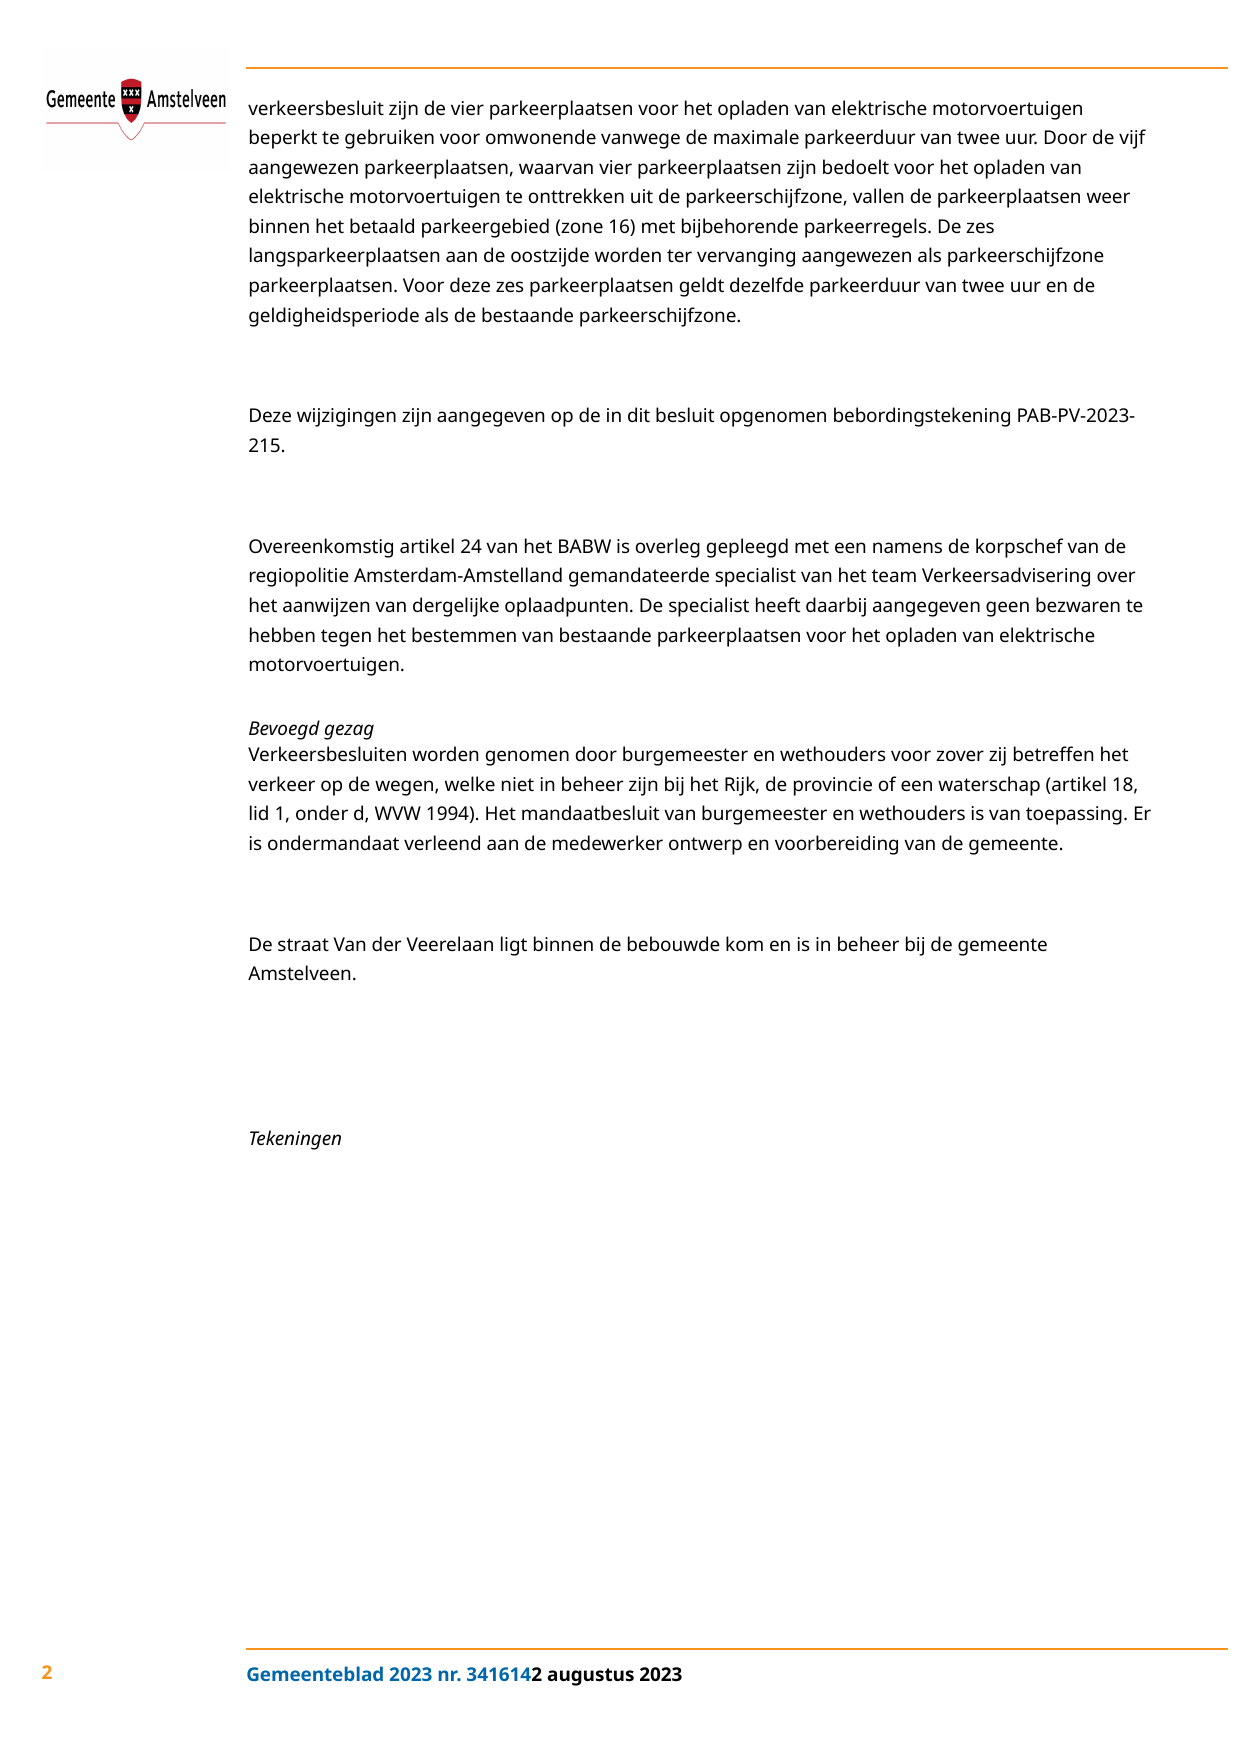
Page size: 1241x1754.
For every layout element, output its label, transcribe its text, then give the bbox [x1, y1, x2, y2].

text Overeenkomstig artikel 24 van het BABW is overleg gepleegd met een namens de korpschef van de regiopolitie Amsterdam-Amstelland gemandateerde specialist van het team Verkeersadvisering over het aanwijzen van dergelijke oplaadpunten. De specialist heeft daarbij aangegeven geen bezwaren te hebben tegen het bestemmen van bestaande parkeerplaatsen voor het opladen van elektrische motorvoertuigen. [248, 533, 1152, 677]
text Deze wijzigingen zijn aangegeven op de in dit besluit opgenomen bebordingstekening PAB-PV-2023-215. [248, 403, 1152, 458]
text De straat Van der Veerelaan ligt binnen de bebouwde kom en is in beheer bij de gemeente Amstelveen. [248, 931, 1152, 986]
picture [41, 47, 231, 172]
text Verkeersbesluiten worden genomen door burgemeester en wethouders voor zover zij betreffen het verkeer op de wegen, welke niet in beheer zijn bij het Rijk, de provincie of een waterschap (artikel 18, lid 1, onder d, WVW 1994). Het mandaatbesluit van burgemeester en wethouders is van toepassing. Er is ondermandaat verleend aan de medewerker ontwerp en voorbereiding van de gemeente. [248, 741, 1152, 856]
text Bevoegd gezag [248, 715, 1152, 741]
text Tekeningen [248, 1125, 1152, 1151]
text verkeersbesluit zijn de vier parkeerplaatsen voor het opladen van elektrische motorvoertuigen beperkt te gebruiken voor omwonende vanwege de maximale parkeerduur van twee uur. Door de vijf aangewezen parkeerplaatsen, waarvan vier parkeerplaatsen zijn bedoelt voor het opladen van elektrische motorvoertuigen te onttrekken uit de parkeerschijfzone, vallen de parkeerplaatsen weer binnen het betaald parkeergebied (zone 16) met bijbehorende parkeerregels. De zes langsparkeerplaatsen aan de oostzijde worden ter vervanging aangewezen als parkeerschijfzone parkeerplaatsen. Voor deze zes parkeerplaatsen geldt dezelfde parkeerduur van twee uur en de geldigheidsperiode als de bestaande parkeerschijfzone. [248, 95, 1152, 328]
